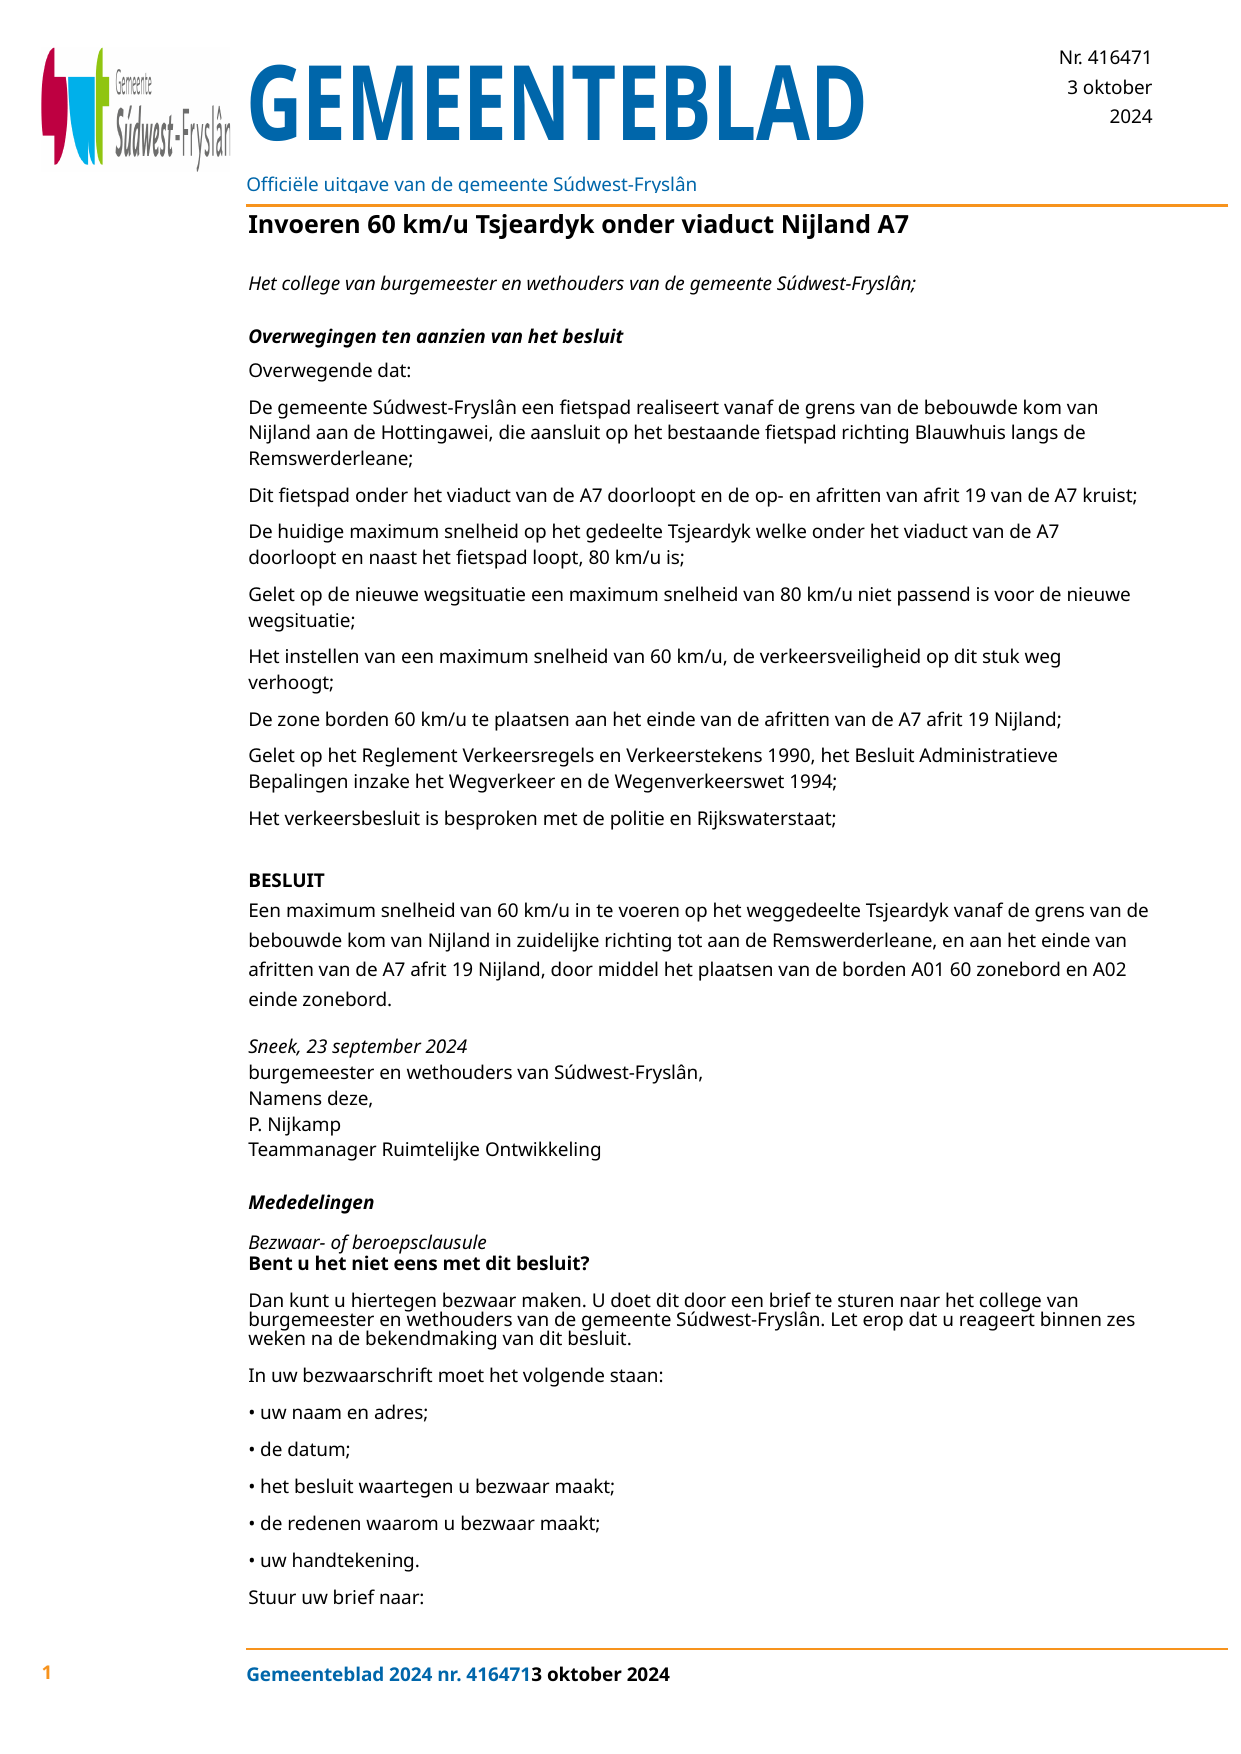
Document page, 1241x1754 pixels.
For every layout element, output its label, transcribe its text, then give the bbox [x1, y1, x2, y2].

text Bezwaar- of beroepsclausule [248, 1229, 1152, 1254]
text De gemeente Súdwest-Fryslân een fietspad realiseert vanaf de grens van de bebouwde kom van Nijland aan de Hottingawei, die aansluit op het bestaande fietspad richting Blauwhuis langs de Remswerderleane; [248, 394, 1152, 471]
text In uw bezwaarschrift moet het volgende staan: [248, 1367, 1152, 1386]
text Dit fietspad onder het viaduct van de A7 doorloopt en de op- en afritten van afrit 19 van de A7 kruist; [248, 482, 1152, 508]
text • uw handtekening. [248, 1552, 1152, 1571]
text Het instellen van een maximum snelheid van 60 km/u, de verkeersveiligheid op dit stuk weg verhoogt; [248, 643, 1152, 695]
text Het college van burgemeester en wethouders van de gemeente Súdwest-Fryslân; [248, 270, 1152, 296]
text Namens deze, [248, 1085, 1152, 1111]
text P. Nijkamp [248, 1111, 1152, 1137]
text Invoeren 60 km/u Tsjeardyk onder viaduct Nijland A7 [248, 207, 1152, 241]
text Het verkeersbesluit is besproken met de politie en Rijkswaterstaat; [248, 805, 1152, 831]
text • de datum; [248, 1441, 1152, 1460]
text Sneek, 23 september 2024 [248, 1034, 1152, 1059]
text • het besluit waartegen u bezwaar maakt; [248, 1478, 1152, 1497]
text • de redenen waarom u bezwaar maakt; [248, 1515, 1152, 1534]
text Dan kunt u hiertegen bezwaar maken. U doet dit door een brief te sturen naar het college van burgemeester en wethouders van de gemeente Súdwest-Fryslân. Let erop dat u reageert binnen zes weken na de bekendmaking van dit besluit. [248, 1292, 1152, 1349]
text Bent u het niet eens met dit besluit? [248, 1254, 1152, 1274]
picture [41, 47, 231, 172]
text Gelet op de nieuwe wegsituatie een maximum snelheid van 80 km/u niet passend is voor de nieuwe wegsituatie; [248, 581, 1152, 632]
text Stuur uw brief naar: [248, 1589, 1152, 1608]
text burgemeester en wethouders van Súdwest-Fryslân, [248, 1059, 1152, 1085]
text Teammanager Ruimtelijke Ontwikkeling [248, 1137, 1152, 1162]
text De zone borden 60 km/u te plaatsen aan het einde van de afritten van de A7 afrit 19 Nijland; [248, 706, 1152, 732]
text Overwegende dat: [248, 357, 1152, 383]
text • uw naam en adres; [248, 1404, 1152, 1423]
text Gelet op het Reglement Verkeersregels en Verkeerstekens 1990, het Besluit Administratieve Bepalingen inzake het Wegverkeer en de Wegenverkeerswet 1994; [248, 742, 1152, 794]
text BESLUIT [248, 868, 1152, 893]
text Een maximum snelheid van 60 km/u in te voeren op het weggedeelte Tsjeardyk vanaf de grens van de bebouwde kom van Nijland in zuidelijke richting tot aan de Remswerderleane, en aan het einde van afritten van de A7 afrit 19 Nijland, door middel het plaatsen van de borden A01 60 zonebord en A02 einde zonebord. [248, 897, 1152, 1012]
text Overwegingen ten aanzien van het besluit [248, 323, 1152, 349]
text De huidige maximum snelheid op het gedeelte Tsjeardyk welke onder het viaduct van de A7 doorloopt en naast het fietspad loopt, 80 km/u is; [248, 519, 1152, 570]
text Mededelingen [248, 1189, 1152, 1215]
